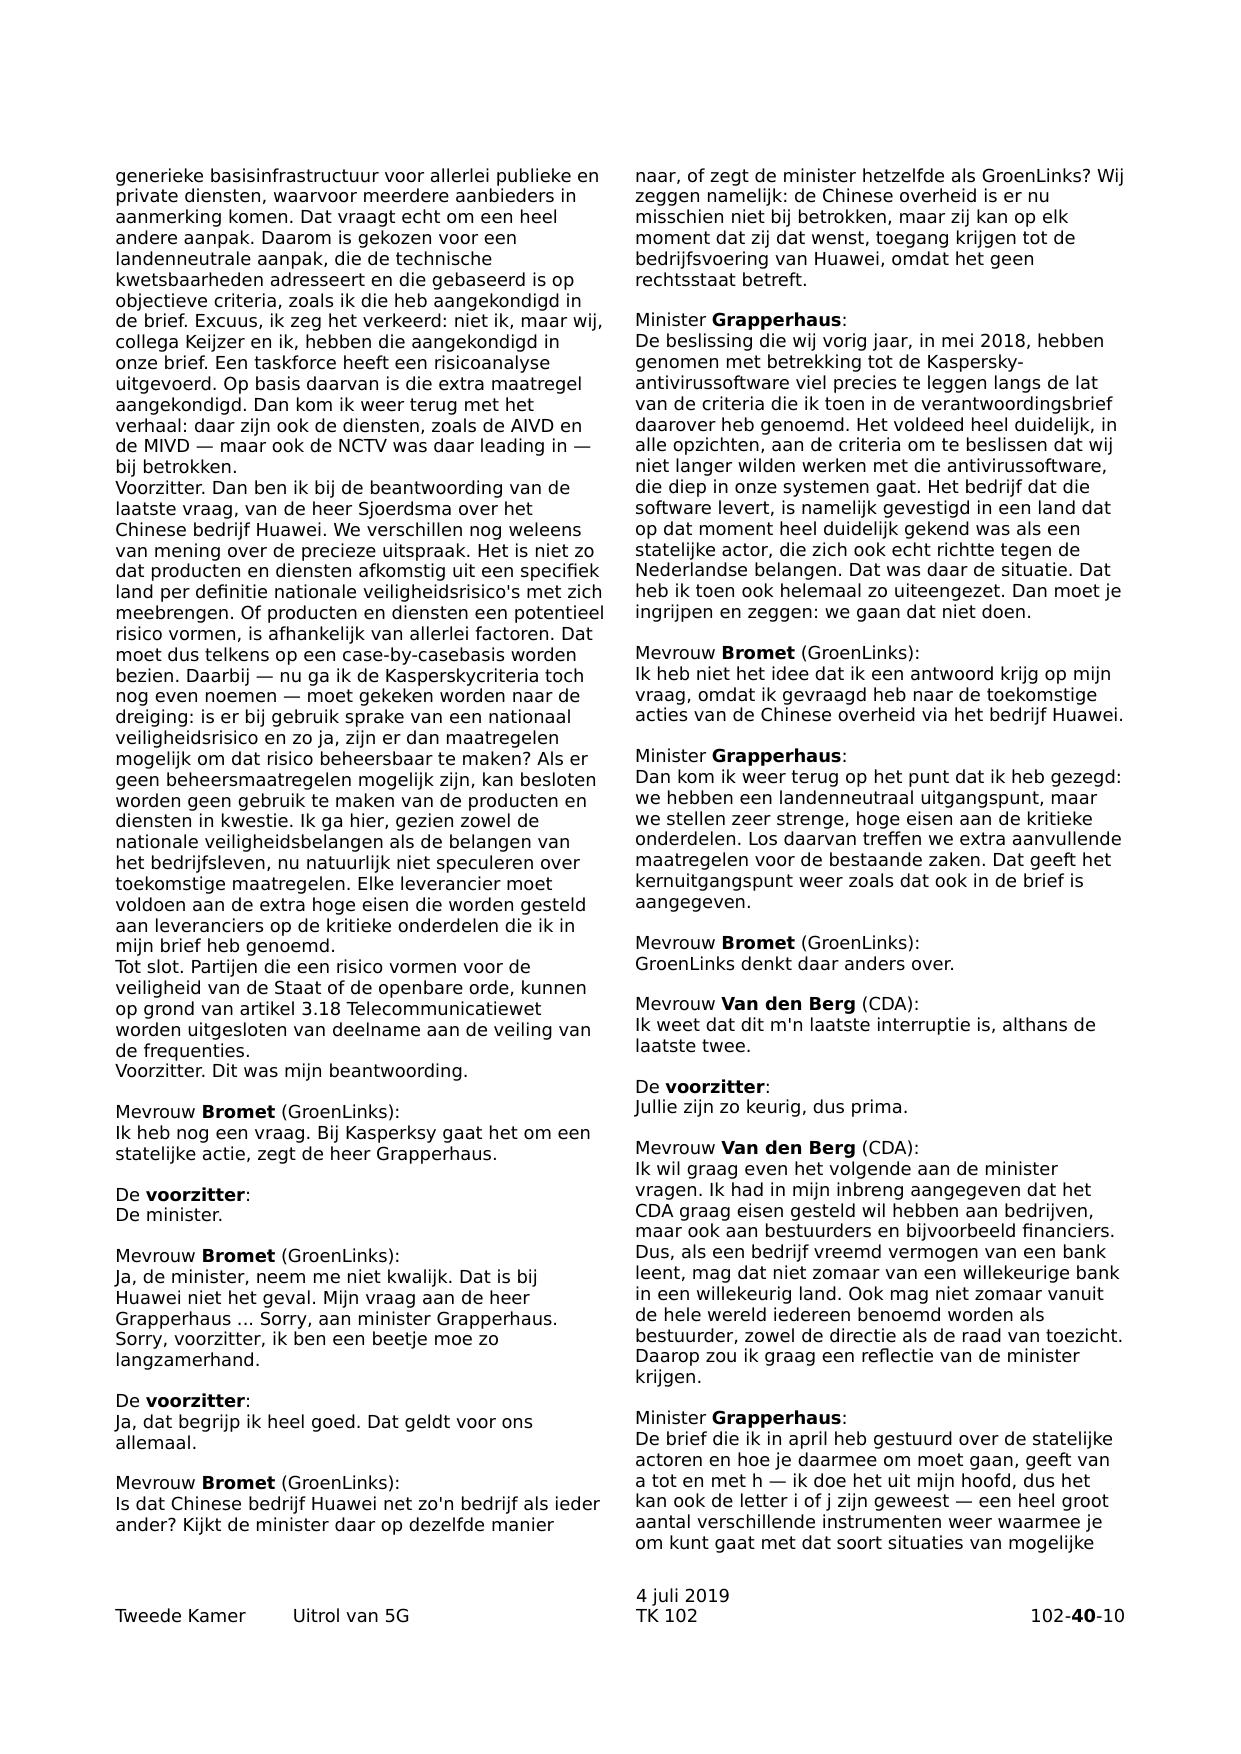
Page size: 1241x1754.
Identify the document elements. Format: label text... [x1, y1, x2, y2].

text Mevrouw Bromet (GroenLinks): [115, 1246, 605, 1267]
text Minister Grapperhaus: [635, 310, 1125, 331]
text Is dat Chinese bedrijf Huawei net zo'n bedrijf als ieder ander? Kijkt de minister daar op dezelfde manier [115, 1494, 605, 1536]
text De minister. [115, 1205, 605, 1226]
text Ja, de minister, neem me niet kwalijk. Dat is bij Huawei niet het geval. Mijn vraag aan de heer Grapperhaus ... Sorry, aan minister Grapperhaus. Sorry, voorzitter, ik ben een beetje moe zo langzamerhand. [115, 1267, 605, 1371]
text Tot slot. Partijen die een risico vormen voor de veiligheid van de Staat of de openbare orde, kunnen op grond van artikel 3.18 Telecommunicatiewet worden uitgesloten van deelname aan de veiling van de frequenties. [115, 957, 605, 1061]
text Mevrouw Bromet (GroenLinks): [635, 643, 1125, 663]
text naar, of zegt de minister hetzelfde als GroenLinks? Wij zeggen namelijk: de Chinese overheid is er nu misschien niet bij betrokken, maar zij kan op elk moment dat zij dat wenst, toegang krijgen tot de bedrijfsvoering van Huawei, omdat het geen rechtsstaat betreft. [635, 165, 1125, 290]
text Voorzitter. Dit was mijn beantwoording. [115, 1061, 605, 1082]
text Ja, dat begrijp ik heel goed. Dat geldt voor ons allemaal. [115, 1412, 605, 1453]
text De voorzitter: [115, 1391, 605, 1412]
text De voorzitter: [115, 1184, 605, 1205]
text Jullie zijn zo keurig, dus prima. [635, 1097, 1125, 1118]
text Mevrouw Van den Berg (CDA): [635, 994, 1125, 1015]
text Mevrouw Van den Berg (CDA): [635, 1138, 1125, 1159]
text Mevrouw Bromet (GroenLinks): [115, 1473, 605, 1494]
text De beslissing die wij vorig jaar, in mei 2018, hebben genomen met betrekking tot de Kaspersky-antivirussoftware viel precies te leggen langs de lat van de criteria die ik toen in de verantwoordingsbrief daarover heb genoemd. Het voldeed heel duidelijk, in alle opzichten, aan de criteria om te beslissen dat wij niet langer wilden werken met die antivirussoftware, die diep in onze systemen gaat. Het bedrijf dat die software levert, is namelijk gevestigd in een land dat op dat moment heel duidelijk gekend was als een statelijke actor, die zich ook echt richtte tegen de Nederlandse belangen. Dat was daar de situatie. Dat heb ik toen ook helemaal zo uiteengezet. Dan moet je ingrijpen en zeggen: we gaan dat niet doen. [635, 331, 1125, 623]
text De brief die ik in april heb gestuurd over de statelijke actoren en hoe je daarmee om moet gaan, geeft van a tot en met h — ik doe het uit mijn hoofd, dus het kan ook de letter i of j zijn geweest — een heel groot aantal verschillende instrumenten weer waarmee je om kunt gaat met dat soort situaties van mogelijke [635, 1429, 1125, 1554]
text Ik wil graag even het volgende aan de minister vragen. Ik had in mijn inbreng aangegeven dat het CDA graag eisen gesteld wil hebben aan bedrijven, maar ook aan bestuurders en bijvoorbeeld financiers. Dus, als een bedrijf vreemd vermogen van een bank leent, mag dat niet zomaar van een willekeurige bank in een willekeurig land. Ook mag niet zomaar vanuit de hele wereld iedereen benoemd worden als bestuurder, zowel de directie als de raad van toezicht. Daarop zou ik graag een reflectie van de minister krijgen. [635, 1159, 1125, 1388]
text Mevrouw Bromet (GroenLinks): [635, 932, 1125, 953]
text Mevrouw Bromet (GroenLinks): [115, 1102, 605, 1123]
text Ik heb niet het idee dat ik een antwoord krijg op mijn vraag, omdat ik gevraagd heb naar de toekomstige acties van de Chinese overheid via het bedrijf Huawei. [635, 663, 1125, 726]
text generieke basisinfrastructuur voor allerlei publieke en private diensten, waarvoor meerdere aanbieders in aanmerking komen. Dat vraagt echt om een heel andere aanpak. Daarom is gekozen voor een landenneutrale aanpak, die de technische kwetsbaarheden adresseert en die gebaseerd is op objectieve criteria, zoals ik die heb aangekondigd in de brief. Excuus, ik zeg het verkeerd: niet ik, maar wij, collega Keijzer en ik, hebben die aangekondigd in onze brief. Een taskforce heeft een risicoanalyse uitgevoerd. Op basis daarvan is die extra maatregel aangekondigd. Dan kom ik weer terug met het verhaal: daar zijn ook de diensten, zoals de AIVD en de MIVD — maar ook de NCTV was daar leading in — bij betrokken. [115, 165, 605, 478]
text De voorzitter: [635, 1076, 1125, 1097]
text Ik weet dat dit m'n laatste interruptie is, althans de laatste twee. [635, 1015, 1125, 1056]
text GroenLinks denkt daar anders over. [635, 953, 1125, 974]
text Voorzitter. Dan ben ik bij de beantwoording van de laatste vraag, van de heer Sjoerdsma over het Chinese bedrijf Huawei. We verschillen nog weleens van mening over de precieze uitspraak. Het is niet zo dat producten en diensten afkomstig uit een specifiek land per definitie nationale veiligheidsrisico's met zich meebrengen. Of producten en diensten een potentieel risico vormen, is afhankelijk van allerlei factoren. Dat moet dus telkens op een case-by-casebasis worden bezien. Daarbij — nu ga ik de Kasperskycriteria toch nog even noemen — moet gekeken worden naar de dreiging: is er bij gebruik sprake van een nationaal veiligheidsrisico en zo ja, zijn er dan maatregelen mogelijk om dat risico beheersbaar te maken? Als er geen beheersmaatregelen mogelijk zijn, kan besloten worden geen gebruik te maken van de producten en diensten in kwestie. Ik ga hier, gezien zowel de nationale veiligheidsbelangen als de belangen van het bedrijfsleven, nu natuurlijk niet speculeren over toekomstige maatregelen. Elke leverancier moet voldoen aan de extra hoge eisen die worden gesteld aan leveranciers op de kritieke onderdelen die ik in mijn brief heb genoemd. [115, 478, 605, 957]
text Minister Grapperhaus: [635, 746, 1125, 767]
text Dan kom ik weer terug op het punt dat ik heb gezegd: we hebben een landenneutraal uitgangspunt, maar we stellen zeer strenge, hoge eisen aan de kritieke onderdelen. Los daarvan treffen we extra aanvullende maatregelen voor de bestaande zaken. Dat geeft het kernuitgangspunt weer zoals dat ook in de brief is aangegeven. [635, 767, 1125, 912]
text Ik heb nog een vraag. Bij Kasperksy gaat het om een statelijke actie, zegt de heer Grapperhaus. [115, 1123, 605, 1164]
text Minister Grapperhaus: [635, 1408, 1125, 1429]
